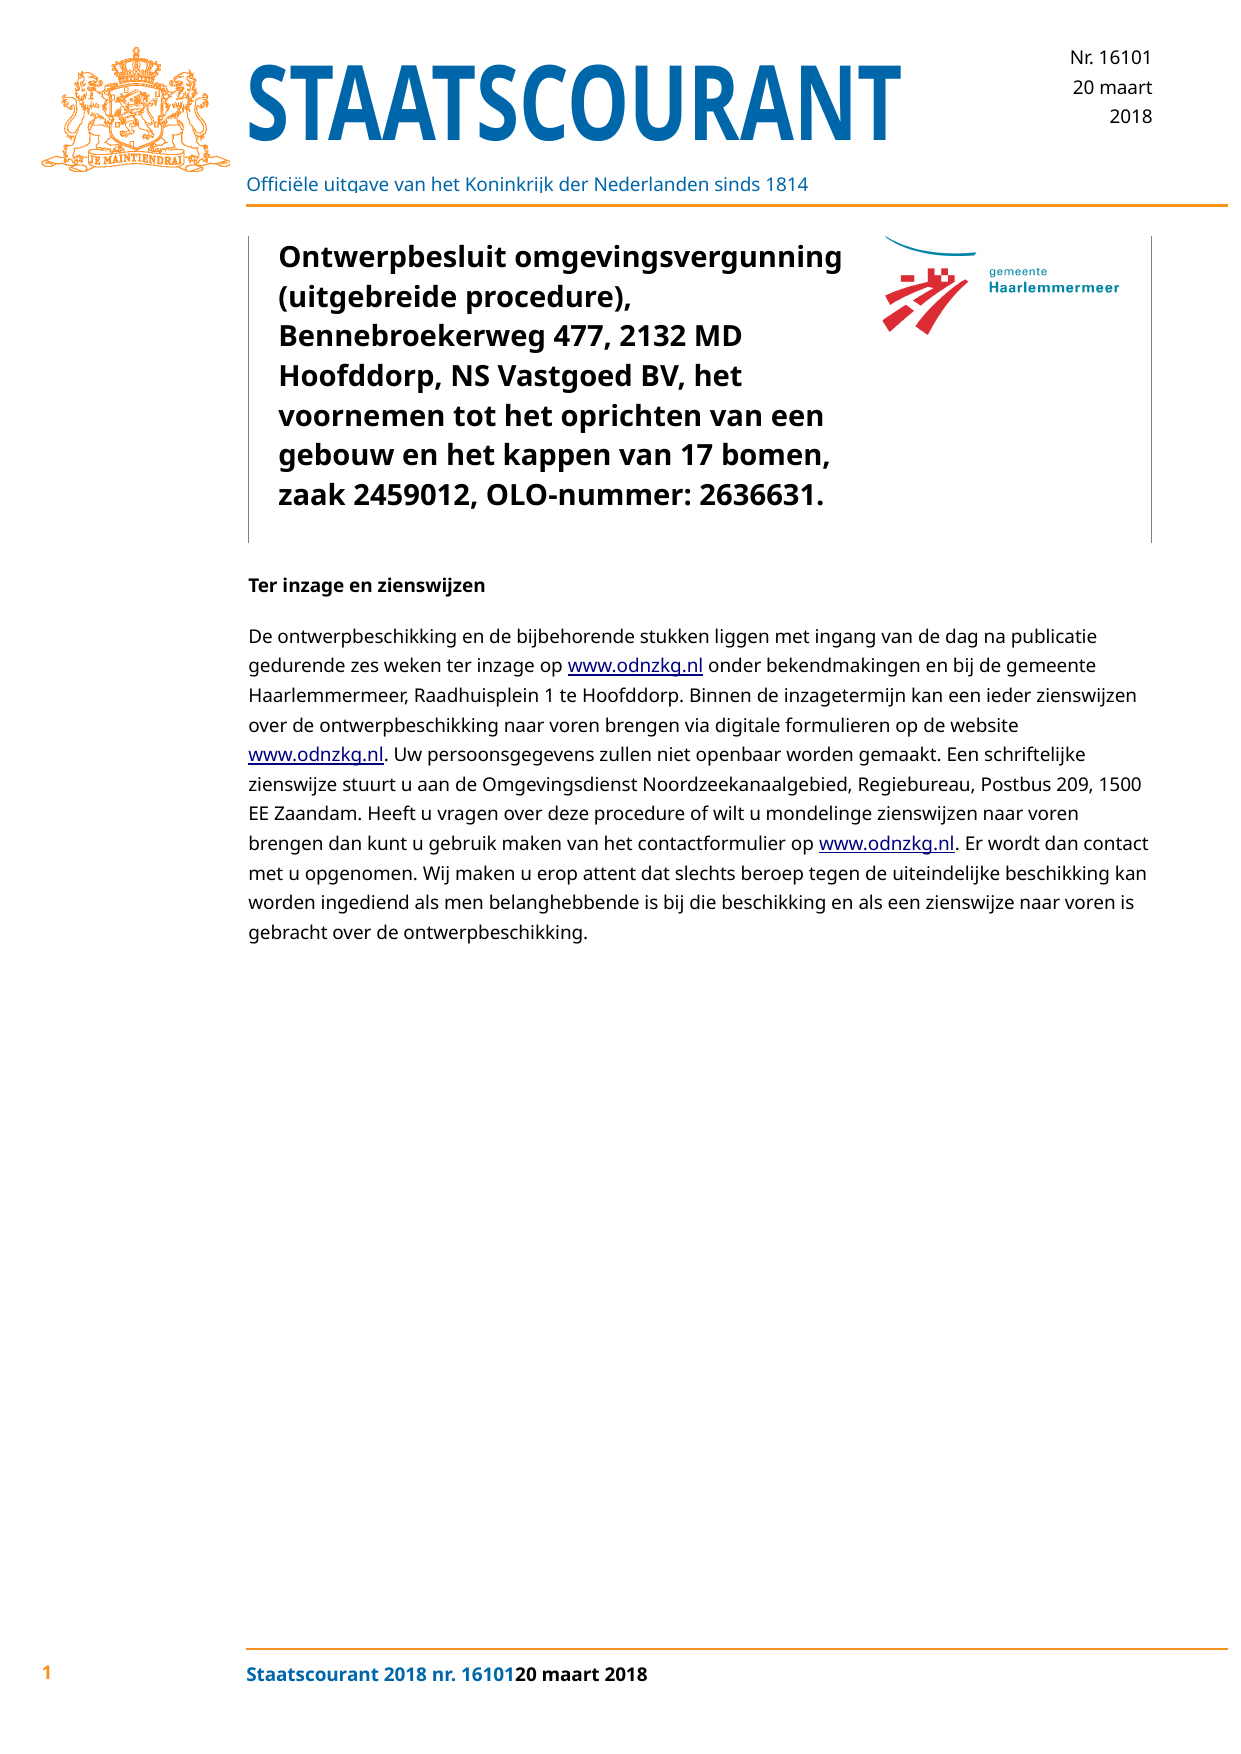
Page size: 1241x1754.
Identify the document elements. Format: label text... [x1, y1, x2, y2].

table_header [850, 236, 1151, 543]
picture [882, 236, 1119, 335]
text De ontwerpbeschikking en de bijbehorende stukken liggen met ingang van de dag na publicatie gedurende zes weken ter inzage op www.odnzkg.nl onder bekendmakingen en bij de gemeente Haarlemmermeer, Raadhuisplein 1 te Hoofddorp. Binnen de inzagetermijn kan een ieder zienswijzen over de ontwerpbeschikking naar voren brengen via digitale formulieren op de website www.odnzkg.nl. Uw persoonsgegevens zullen niet openbaar worden gemaakt. Een schriftelijke zienswijze stuurt u aan de Omgevingsdienst Noordzeekanaalgebied, Regiebureau, Postbus 209, 1500 EE Zaandam. Heeft u vragen over deze procedure of wilt u mondelinge zienswijzen naar voren brengen dan kunt u gebruik maken van het contactformulier op www.odnzkg.nl. Er wordt dan contact met u opgenomen. Wij maken u erop attent dat slechts beroep tegen de uiteindelijke beschikking kan worden ingediend als men belanghebbende is bij die beschikking en als een zienswijze naar voren is gebracht over de ontwerpbeschikking. [248, 623, 1152, 945]
table_header Ontwerpbesluit omgevingsvergunning (uitgebreide procedure), Bennebroekerweg 477, 2132 MD Hoofddorp, NS Vastgoed BV, het voornemen tot het oprichten van een gebouw en het kappen van 17 bomen, zaak 2459012, OLO-nummer: 2636631. [249, 236, 850, 543]
text Ter inzage en zienswijzen [248, 573, 1152, 598]
picture [41, 47, 231, 172]
